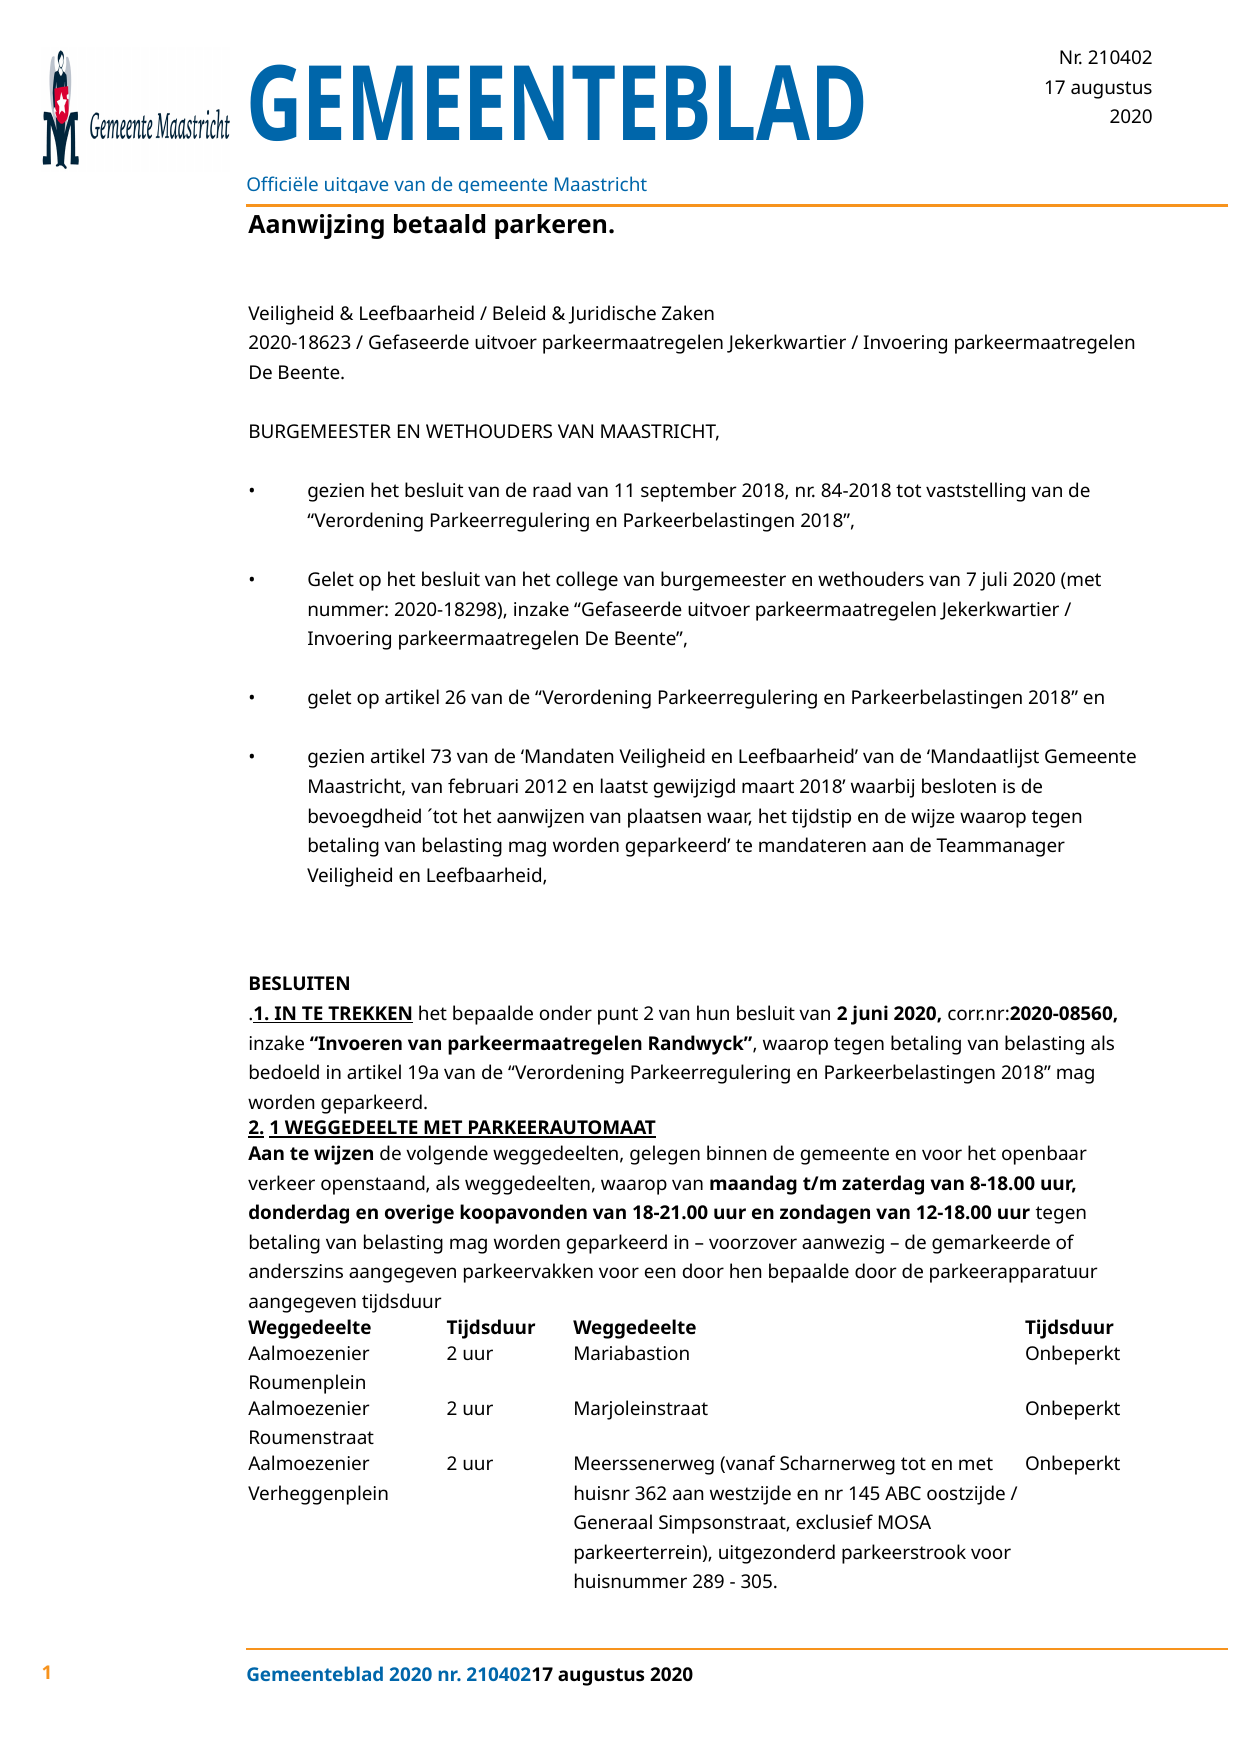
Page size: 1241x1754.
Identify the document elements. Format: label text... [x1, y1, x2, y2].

table_cell Weggedeelte [573, 1314, 1025, 1340]
table_cell Onbeperkt [1025, 1450, 1152, 1594]
table_cell Onbeperkt [1025, 1395, 1152, 1450]
table_cell Marjoleinstraat [573, 1395, 1025, 1450]
text BESLUITEN [248, 970, 1152, 996]
list Gelet op het besluit van het college van burgemeester en wethouders van 7 juli 2020 (met nummer: 2020-18298), inzake “Gefaseerde uitvoer parkeermaatregelen Jekerkwartier / Invoering parkeermaatregelen De Beente”, [248, 566, 1152, 651]
picture [41, 47, 231, 172]
table_cell Aan te wijzen de volgende weggedeelten, gelegen binnen de gemeente en voor het openbaar verkeer openstaand, als weggedeelten, waarop van maandag t/m zaterdag van 8-18.00 uur, donderdag en overige koopavonden van 18-21.00 uur en zondagen van 12-18.00 uur tegen betaling van belasting mag worden geparkeerd in – voorzover aanwezig – de gemarkeerde of anderszins aangegeven parkeervakken voor een door hen bepaalde door de parkeerapparatuur aangegeven tijdsduur [248, 1140, 1152, 1314]
table_cell Weggedeelte [248, 1314, 446, 1340]
table_cell 2 uur [446, 1340, 573, 1395]
table_cell Aalmoezenier Verheggenplein [248, 1450, 446, 1594]
table_cell 2. 1 WEGGEDEELTE MET PARKEERAUTOMAAT [248, 1115, 1152, 1140]
list gezien het besluit van de raad van 11 september 2018, nr. 84-2018 tot vaststelling van de “Verordening Parkeerregulering en Parkeerbelastingen 2018”, [248, 477, 1152, 533]
table_cell Onbeperkt [1025, 1340, 1152, 1395]
text Aanwijzing betaald parkeren. [248, 207, 1152, 241]
table_cell Aalmoezenier Roumenplein [248, 1340, 446, 1395]
table_cell Mariabastion [573, 1340, 1025, 1395]
list gezien artikel 73 van de ‘Mandaten Veiligheid en Leefbaarheid’ van de ‘Mandaatlijst Gemeente Maastricht, van februari 2012 en laatst gewijzigd maart 2018’ waarbij besloten is de bevoegdheid ´tot het aanwijzen van plaatsen waar, het tijdstip en de wijze waarop tegen betaling van belasting mag worden geparkeerd’ te mandateren aan de Teammanager Veiligheid en Leefbaarheid, [248, 744, 1152, 888]
table_cell Aalmoezenier Roumenstraat [248, 1395, 446, 1450]
table_header .1. IN TE TREKKEN het bepaalde onder punt 2 van hun besluit van 2 juni 2020, corr.nr:2020-08560, inzake “Invoeren van parkeermaatregelen Randwyck”, waarop tegen betaling van belasting als bedoeld in artikel 19a van de “Verordening Parkeerregulering en Parkeerbelastingen 2018” mag worden geparkeerd. [248, 1000, 1152, 1114]
table_cell 2 uur [446, 1395, 573, 1450]
table_cell 2 uur [446, 1450, 573, 1594]
table_cell Tijdsduur [1025, 1314, 1152, 1340]
text BURGEMEESTER EN WETHOUDERS VAN MAASTRICHT, [248, 418, 1152, 444]
list gelet op artikel 26 van de “Verordening Parkeerregulering en Parkeerbelastingen 2018” en [248, 684, 1152, 710]
text Veiligheid & Leefbaarheid / Beleid & Juridische Zaken [248, 300, 1152, 326]
table_cell Meerssenerweg (vanaf Scharnerweg tot en met huisnr 362 aan westzijde en nr 145 ABC oostzijde / Generaal Simpsonstraat, exclusief MOSA parkeerterrein), uitgezonderd parkeerstrook voor huisnummer 289 - 305. [573, 1450, 1025, 1594]
text 2020-18623 / Gefaseerde uitvoer parkeermaatregelen Jekerkwartier / Invoering parkeermaatregelen De Beente. [248, 329, 1152, 385]
table_cell Tijdsduur [446, 1314, 573, 1340]
